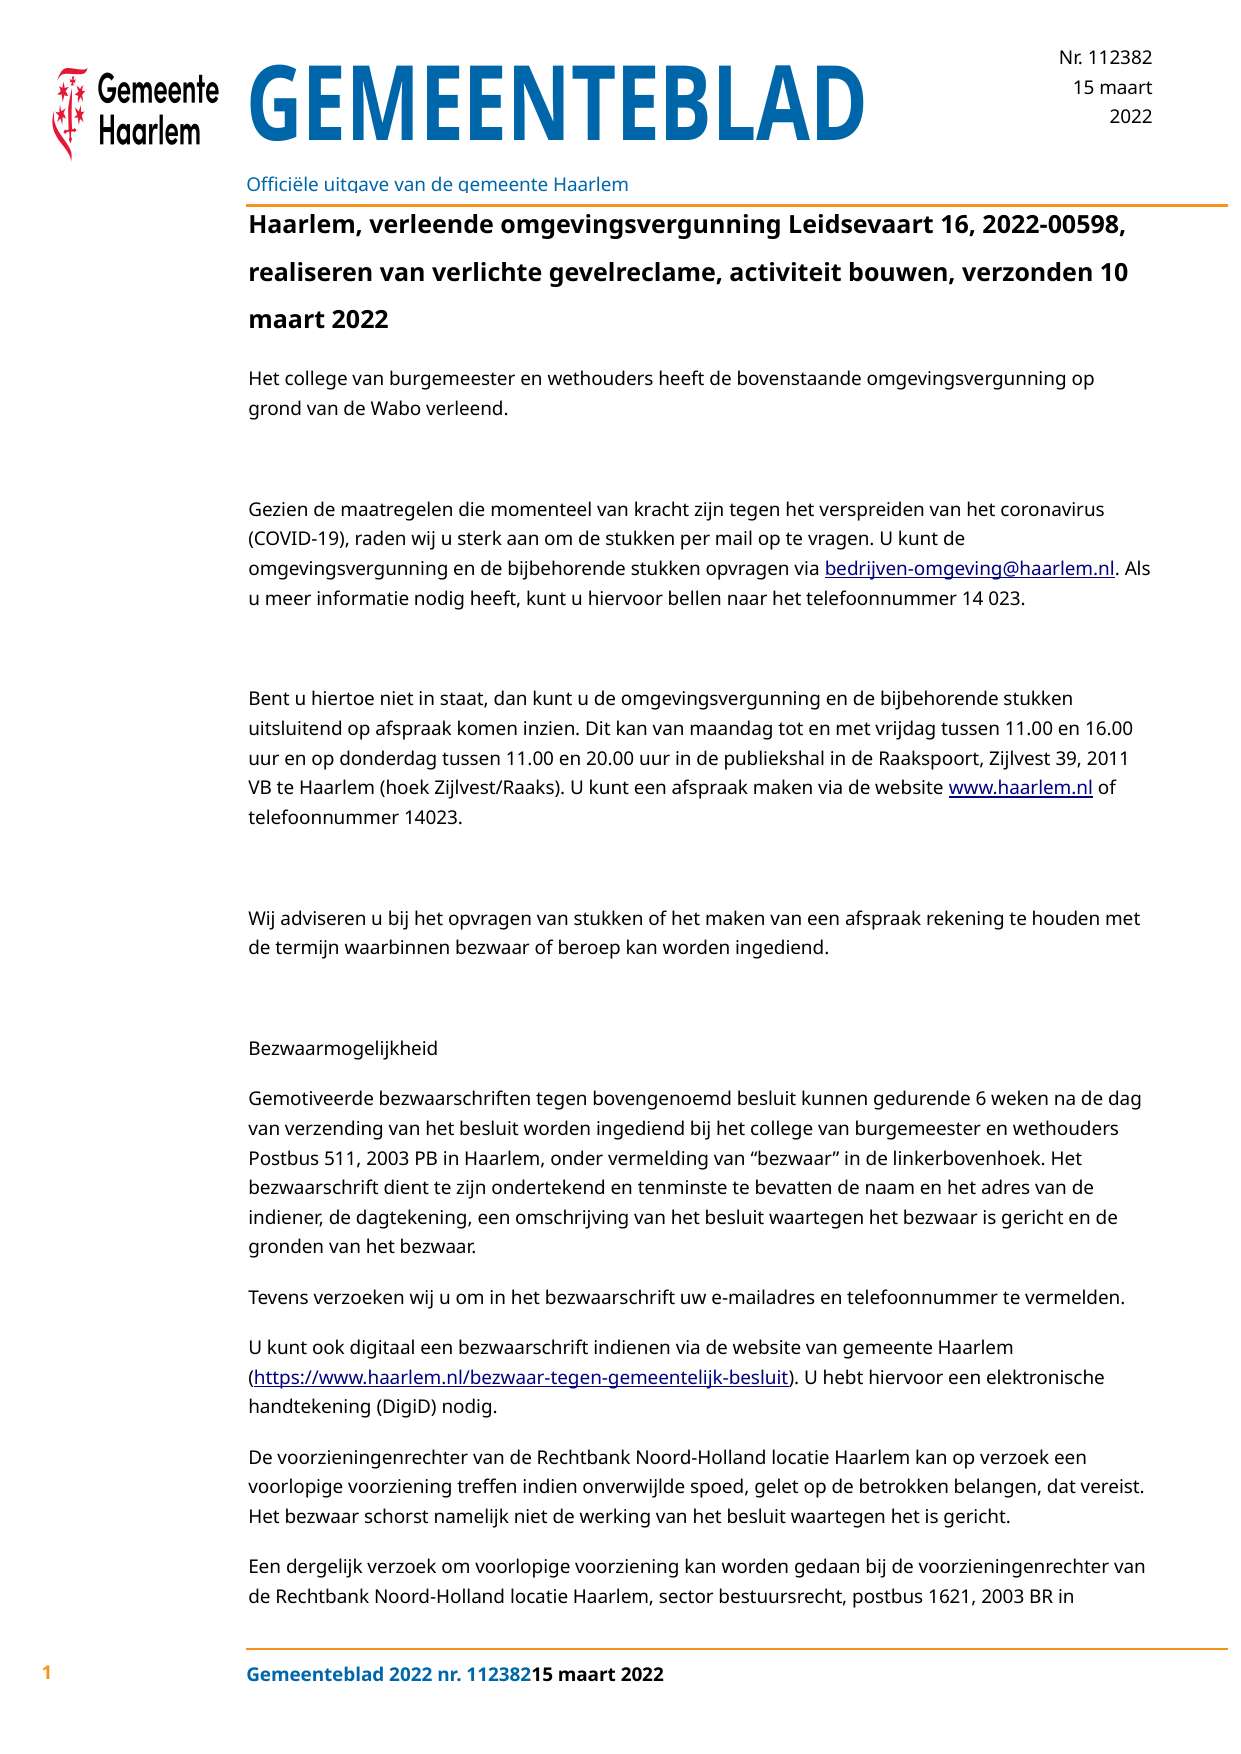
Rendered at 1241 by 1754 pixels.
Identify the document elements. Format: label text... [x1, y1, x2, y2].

text Het college van burgemeester en wethouders heeft de bovenstaande omgevingsvergunning op grond van de Wabo verleend. [248, 366, 1152, 421]
text Wij adviseren u bij het opvragen van stukken of het maken van een afspraak rekening te houden met de termijn waarbinnen bezwaar of beroep kan worden ingediend. [248, 905, 1152, 960]
text Een dergelijk verzoek om voorlopige voorziening kan worden gedaan bij de voorzieningenrechter van de Rechtbank Noord-Holland locatie Haarlem, sector bestuursrecht, postbus 1621, 2003 BR in [248, 1553, 1152, 1609]
text Bent u hiertoe niet in staat, dan kunt u de omgevingsvergunning en de bijbehorende stukken uitsluitend op afspraak komen inzien. Dit kan van maandag tot en met vrijdag tussen 11.00 en 16.00 uur en op donderdag tussen 11.00 en 20.00 uur in de publiekshal in de Raakspoort, Zijlvest 39, 2011 VB te Haarlem (hoek Zijlvest/Raaks). U kunt een afspraak maken via de website www.haarlem.nl of telefoonnummer 14023. [248, 686, 1152, 829]
picture [41, 47, 231, 172]
text Tevens verzoeken wij u om in het bezwaarschrift uw e-mailadres en telefoonnummer te vermelden. [248, 1284, 1152, 1309]
text U kunt ook digitaal een bezwaarschrift indienen via de website van gemeente Haarlem (https://www.haarlem.nl/bezwaar-tegen-gemeentelijk-besluit). U hebt hiervoor een elektronische handtekening (DigiD) nodig. [248, 1334, 1152, 1419]
text Gemotiveerde bezwaarschriften tegen bovengenoemd besluit kunnen gedurende 6 weken na de dag van verzending van het besluit worden ingediend bij het college van burgemeester en wethouders Postbus 511, 2003 PB in Haarlem, onder vermelding van “bezwaar” in de linkerbovenhoek. Het bezwaarschrift dient te zijn ondertekend en tenminste te bevatten de naam en het adres van de indiener, de dagtekening, een omschrijving van het besluit waartegen het bezwaar is gericht en de gronden van het bezwaar. [248, 1086, 1152, 1259]
text De voorzieningenrechter van de Rechtbank Noord-Holland locatie Haarlem kan op verzoek een voorlopige voorziening treffen indien onverwijlde spoed, gelet op de betrokken belangen, dat vereist. Het bezwaar schorst namelijk niet de werking van het besluit waartegen het is gericht. [248, 1444, 1152, 1529]
text Gezien de maatregelen die momenteel van kracht zijn tegen het verspreiden van het coronavirus (COVID-19), raden wij u sterk aan om de stukken per mail op te vragen. U kunt de omgevingsvergunning en de bijbehorende stukken opvragen via bedrijven-omgeving@haarlem.nl. Als u meer informatie nodig heeft, kunt u hiervoor bellen naar het telefoonnummer 14 023. [248, 496, 1152, 610]
text Bezwaarmogelijkheid [248, 1035, 1152, 1061]
text Haarlem, verleende omgevingsvergunning Leidsevaart 16, 2022-00598, realiseren van verlichte gevelreclame, activiteit bouwen, verzonden 10 maart 2022 [248, 207, 1152, 336]
